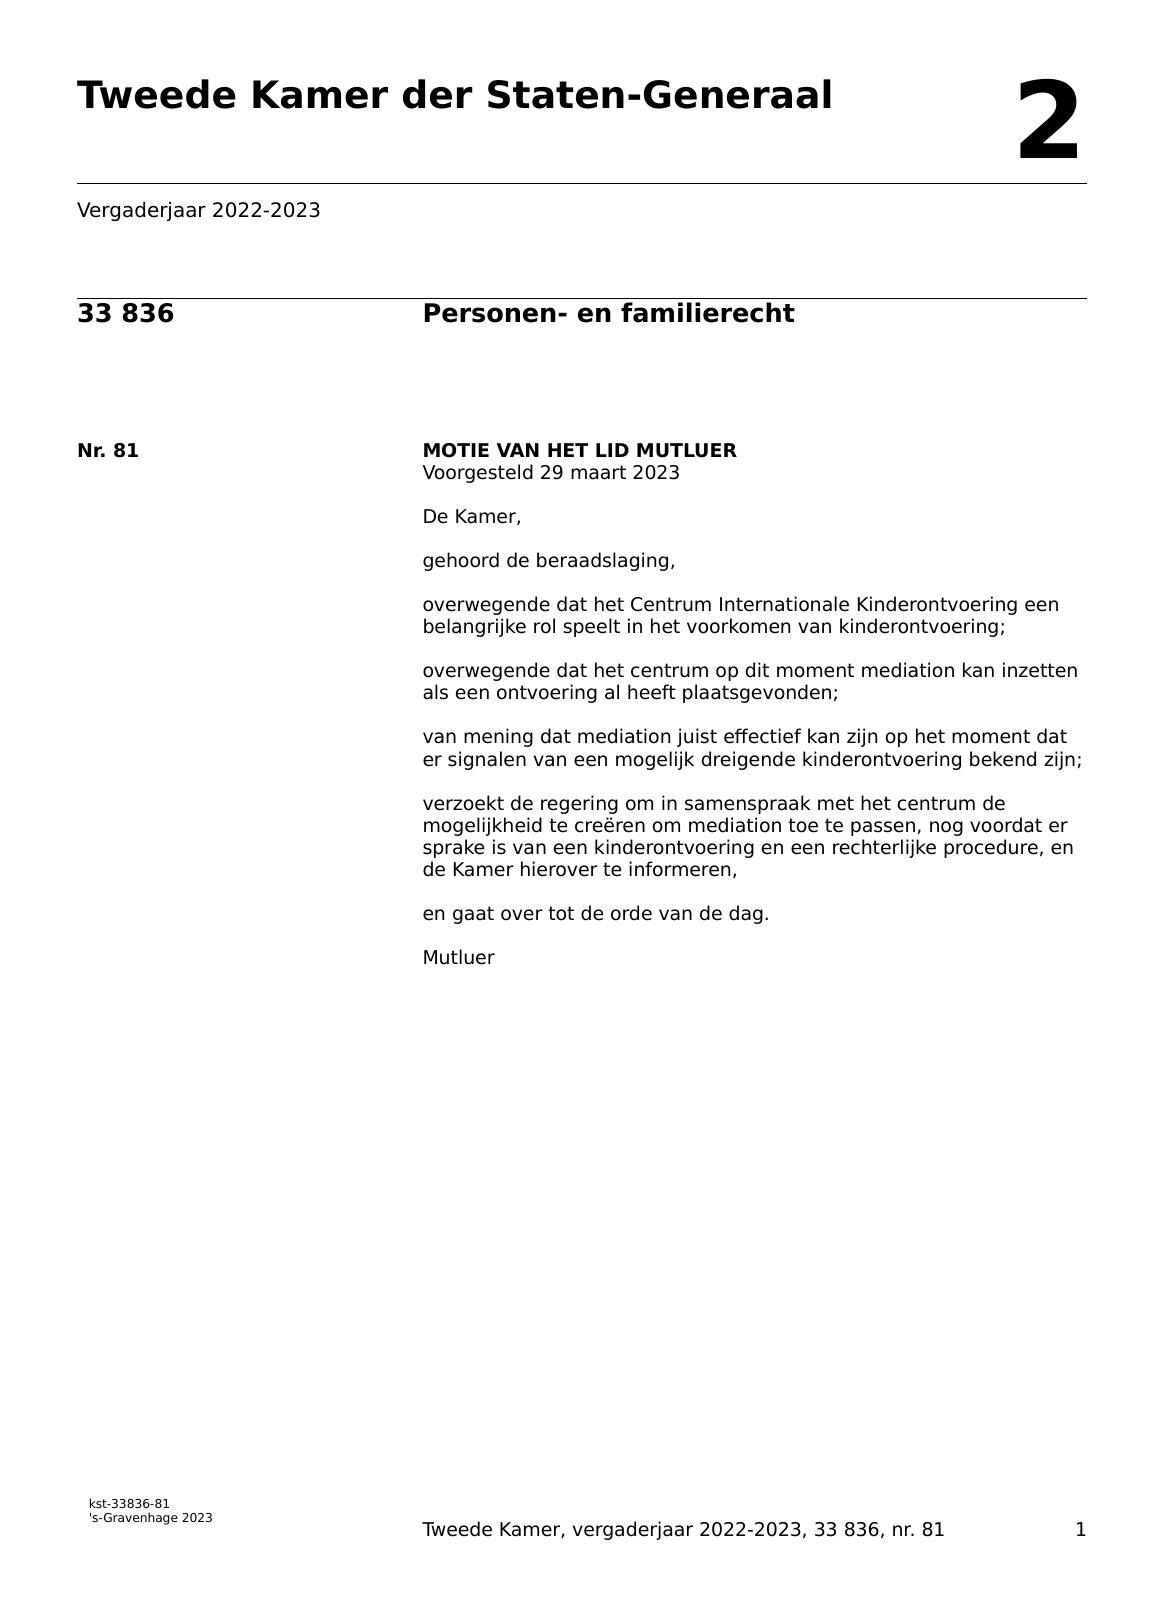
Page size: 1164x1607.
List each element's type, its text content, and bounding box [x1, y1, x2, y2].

text 's-Gravenhage 2023 [88, 1511, 323, 1525]
text verzoekt de regering om in samenspraak met het centrum de mogelijkheid te creëren om mediation toe te passen, nog voordat er sprake is van een kinderontvoering en een rechterlijke procedure, en de Kamer hierover te informeren, [422, 793, 1087, 881]
text kst-33836-81 [88, 1497, 323, 1511]
text overwegende dat het centrum op dit moment mediation kan inzetten als een ontvoering al heeft plaatsgevonden; [422, 660, 1087, 704]
table_header 2 [886, 59, 1087, 183]
text Mutluer [422, 947, 1087, 969]
subtitle 33 836 Personen- en familierecht [77, 299, 1087, 329]
text gehoord de beraadslaging, [422, 550, 1087, 572]
text De Kamer, [422, 506, 1087, 528]
subtitle Nr. 81 MOTIE VAN HET LID MUTLUER [77, 440, 1087, 462]
text overwegende dat het Centrum Internationale Kinderontvoering een belangrijke rol speelt in het voorkomen van kinderontvoering; [422, 594, 1087, 638]
table_header Tweede Kamer der Staten-Generaal [77, 59, 886, 183]
text van mening dat mediation juist effectief kan zijn op het moment dat er signalen van een mogelijk dreigende kinderontvoering bekend zijn; [422, 726, 1087, 770]
text en gaat over tot de orde van de dag. [422, 903, 1087, 925]
text Voorgesteld 29 maart 2023 [422, 462, 1087, 484]
table_cell Vergaderjaar 2022-2023 [77, 184, 1087, 298]
